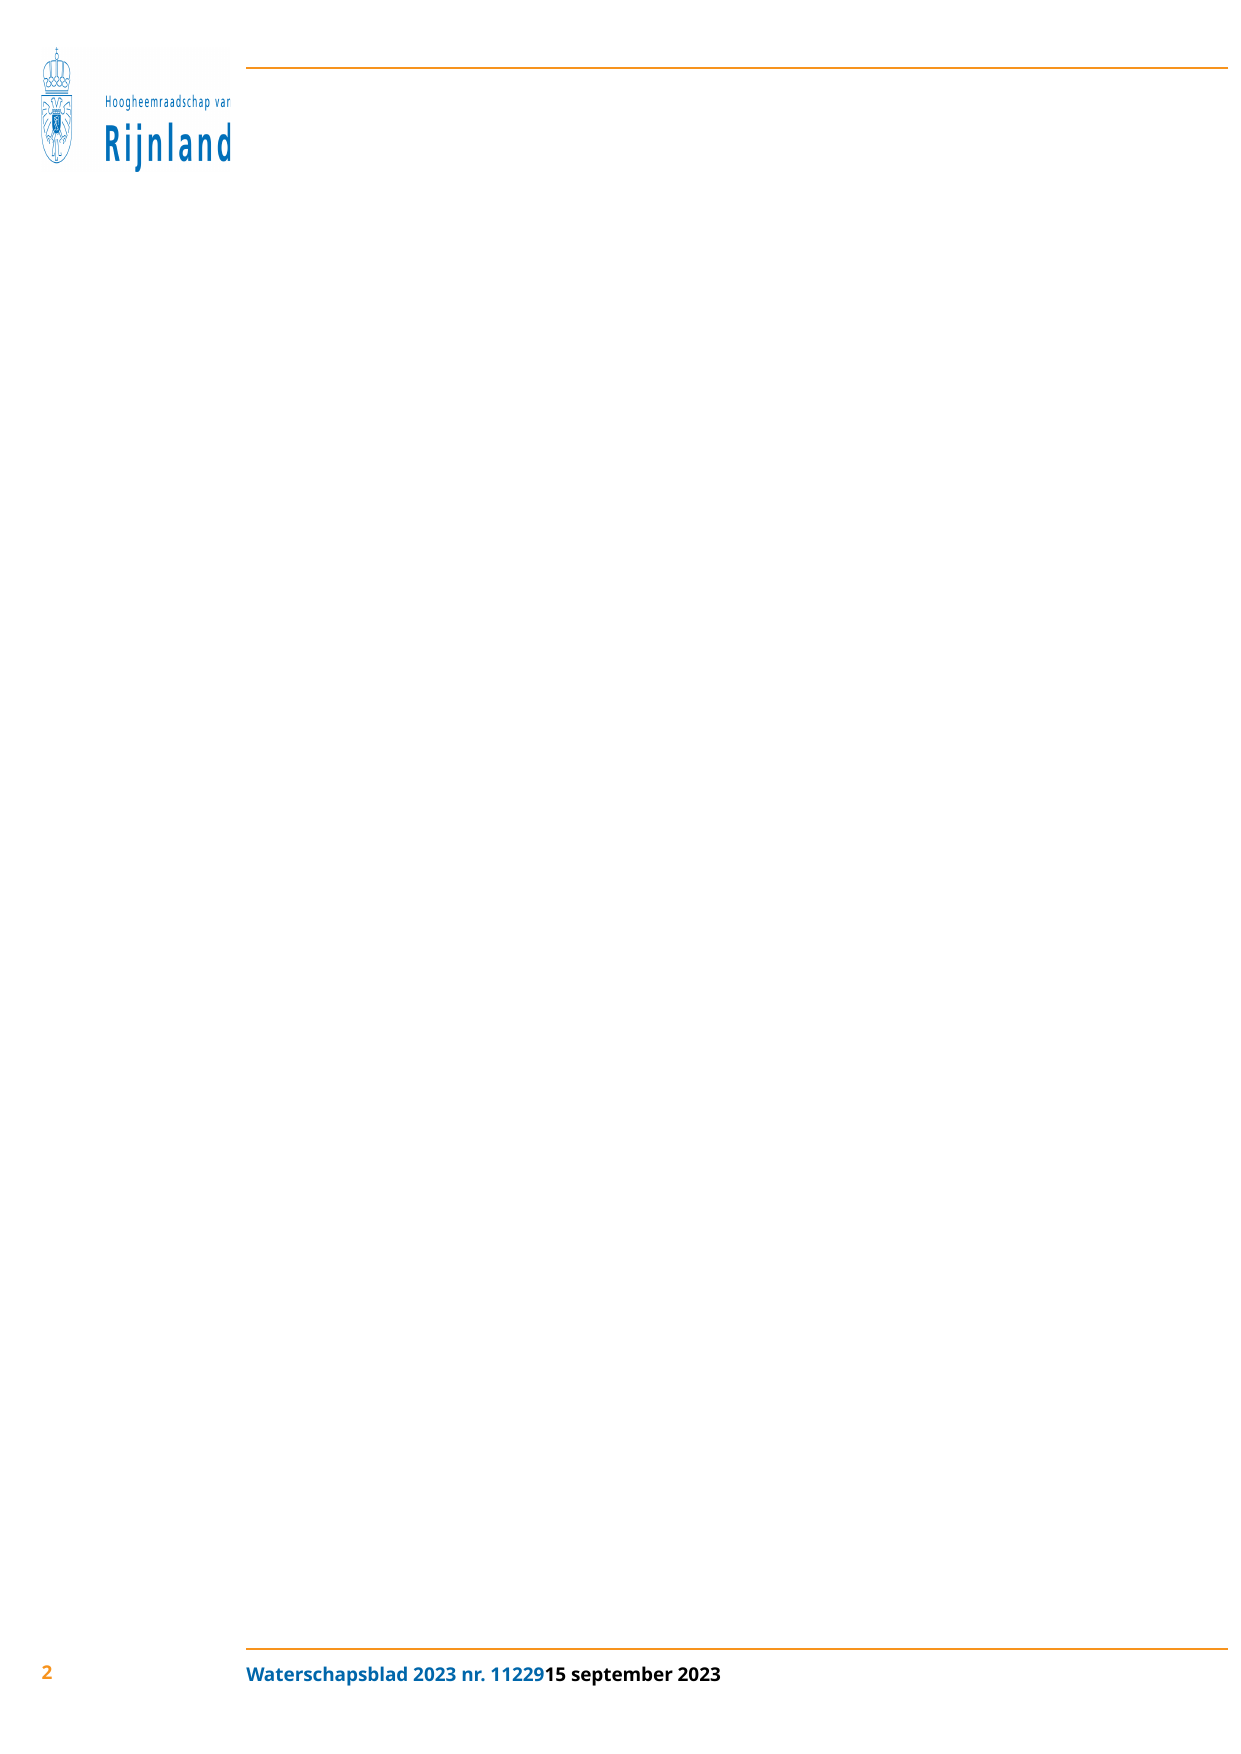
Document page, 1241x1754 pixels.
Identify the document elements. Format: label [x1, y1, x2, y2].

picture [41, 47, 231, 172]
